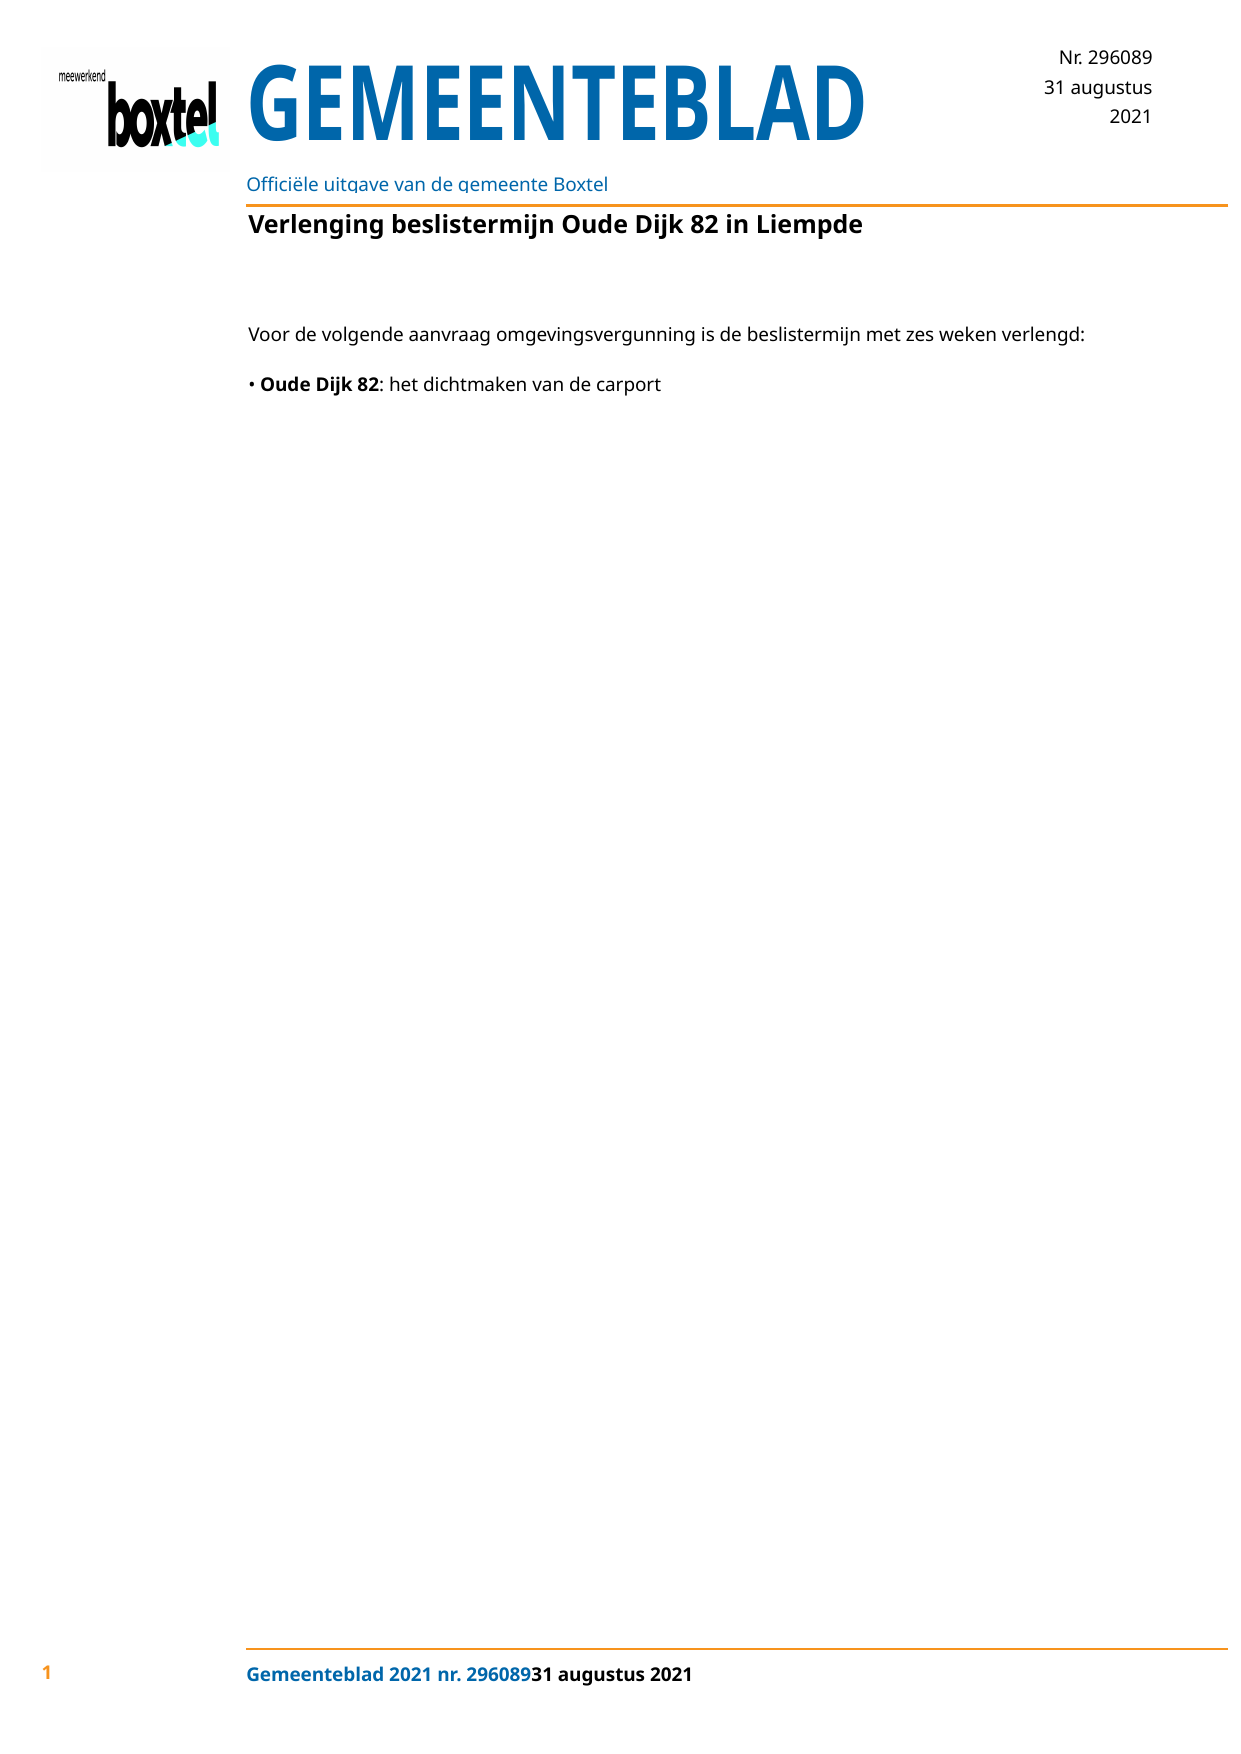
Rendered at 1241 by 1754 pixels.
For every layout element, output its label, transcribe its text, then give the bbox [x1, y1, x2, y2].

text • Oude Dijk 82: het dichtmaken van de carport [248, 371, 1152, 397]
text Verlenging beslistermijn Oude Dijk 82 in Liempde [248, 207, 1152, 241]
text Voor de volgende aanvraag omgevingsvergunning is de beslistermijn met zes weken verlengd: [248, 321, 1152, 346]
picture [41, 47, 231, 172]
